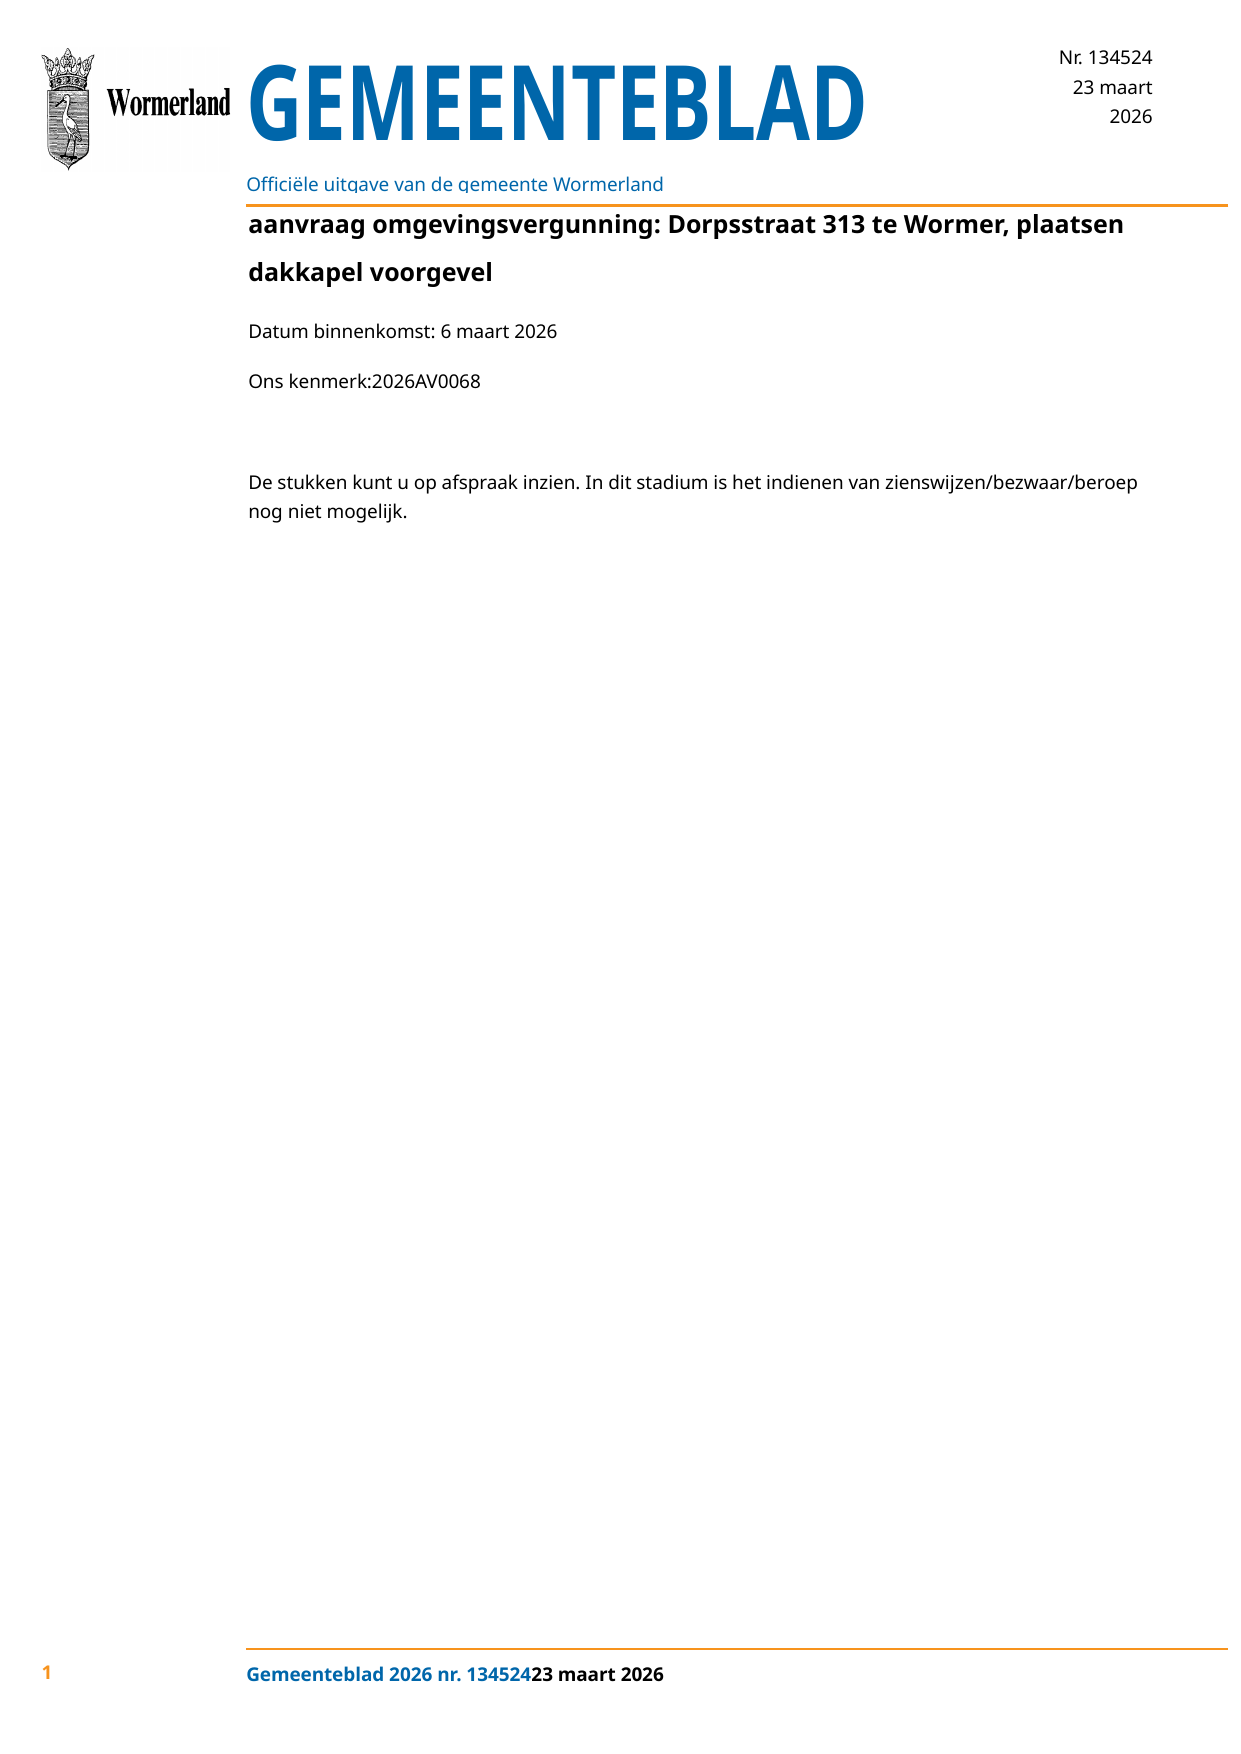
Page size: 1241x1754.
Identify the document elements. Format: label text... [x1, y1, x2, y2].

picture [41, 47, 231, 172]
text aanvraag omgevingsvergunning: Dorpsstraat 313 te Wormer, plaatsen dakkapel voorgevel [248, 207, 1152, 288]
text Datum binnenkomst: 6 maart 2026 [248, 318, 1152, 344]
text De stukken kunt u op afspraak inzien. In dit stadium is het indienen van zienswijzen/bezwaar/beroep nog niet mogelijk. [248, 469, 1152, 524]
text Ons kenmerk:2026AV0068 [248, 368, 1152, 394]
